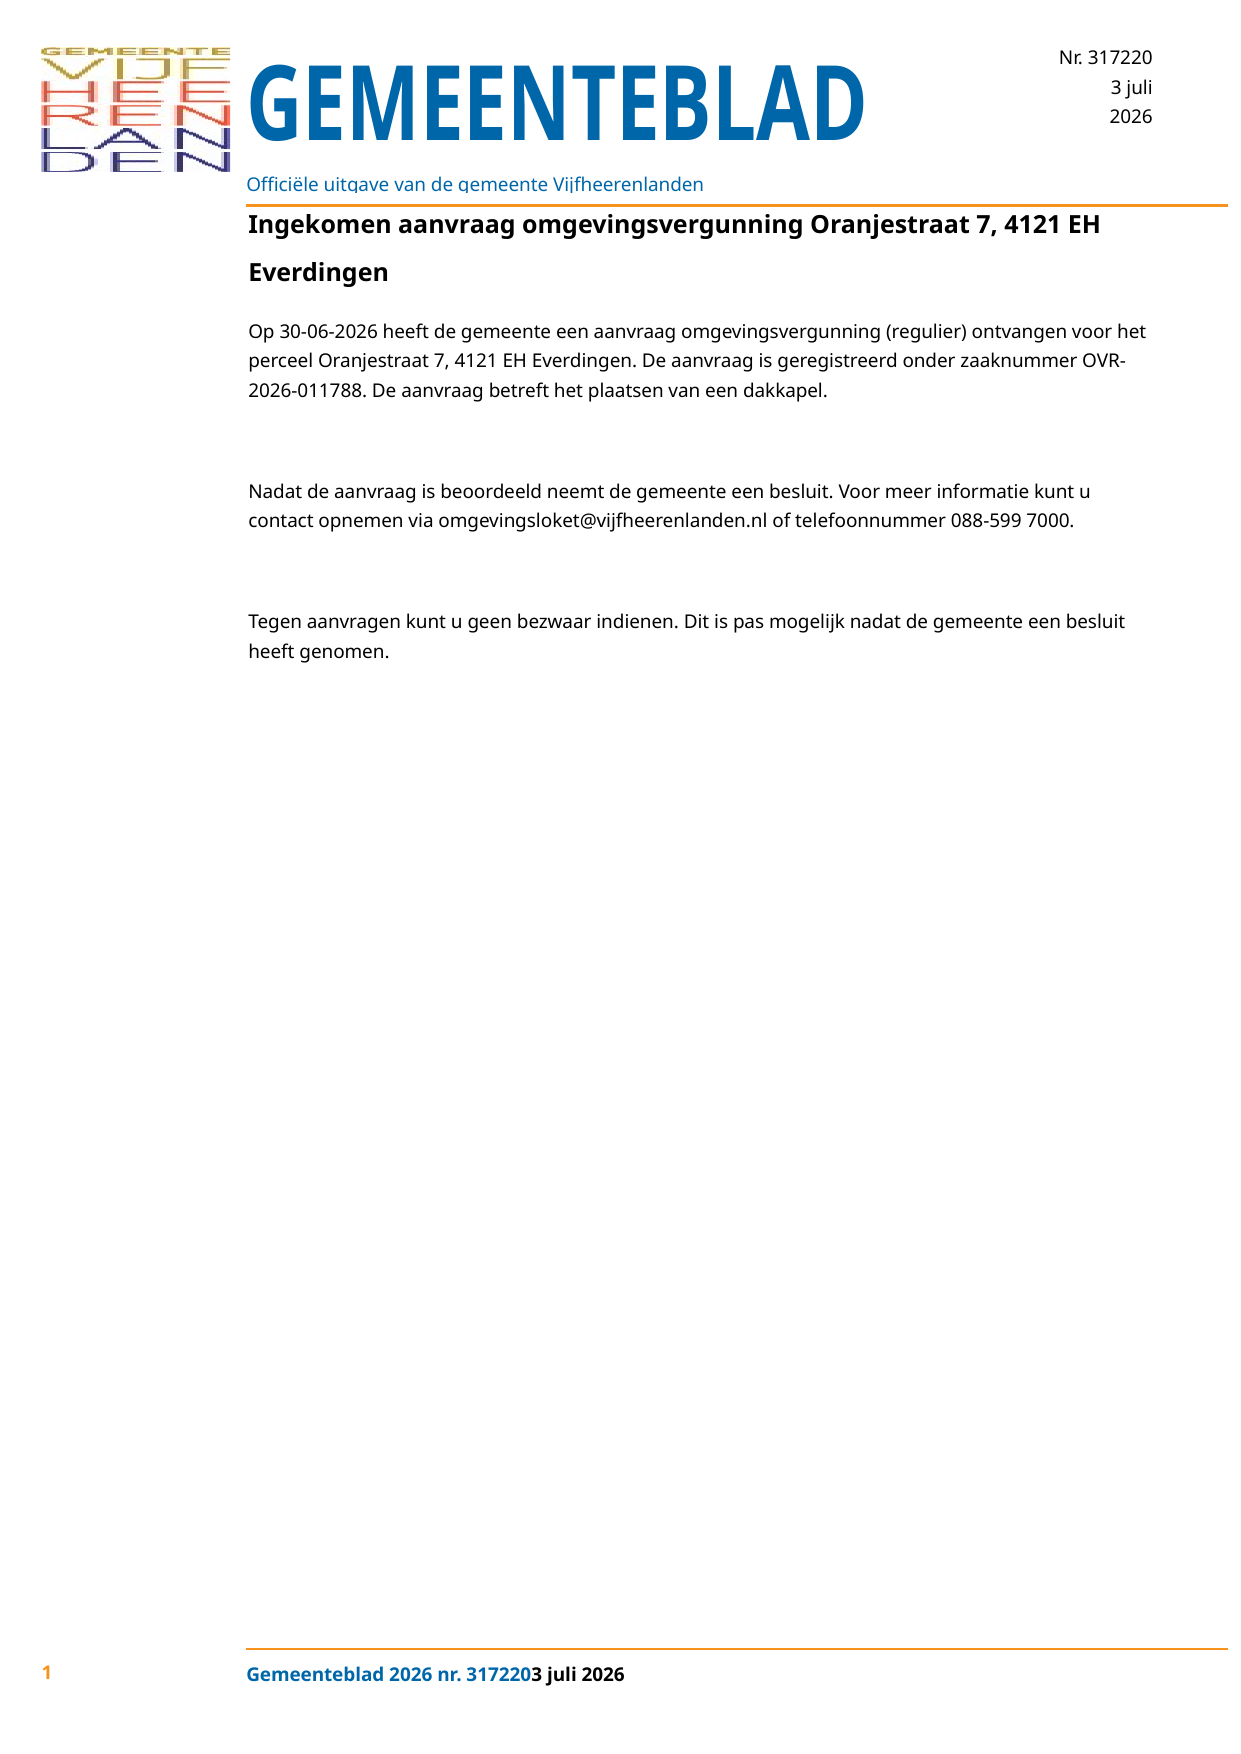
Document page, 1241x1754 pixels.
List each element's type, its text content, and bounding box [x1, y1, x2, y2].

text Op 30-06-2026 heeft de gemeente een aanvraag omgevingsvergunning (regulier) ontvangen voor het perceel Oranjestraat 7, 4121 EH Everdingen. De aanvraag is geregistreerd onder zaaknummer OVR-2026-011788. De aanvraag betreft het plaatsen van een dakkapel. [248, 318, 1152, 403]
text Nadat de aanvraag is beoordeeld neemt de gemeente een besluit. Voor meer informatie kunt u contact opnemen via omgevingsloket@vijfheerenlanden.nl of telefoonnummer 088-599 7000. [248, 478, 1152, 533]
text Ingekomen aanvraag omgevingsvergunning Oranjestraat 7, 4121 EH Everdingen [248, 207, 1152, 288]
text Tegen aanvragen kunt u geen bezwaar indienen. Dit is pas mogelijk nadat de gemeente een besluit heeft genomen. [248, 608, 1152, 664]
picture [41, 47, 231, 172]
